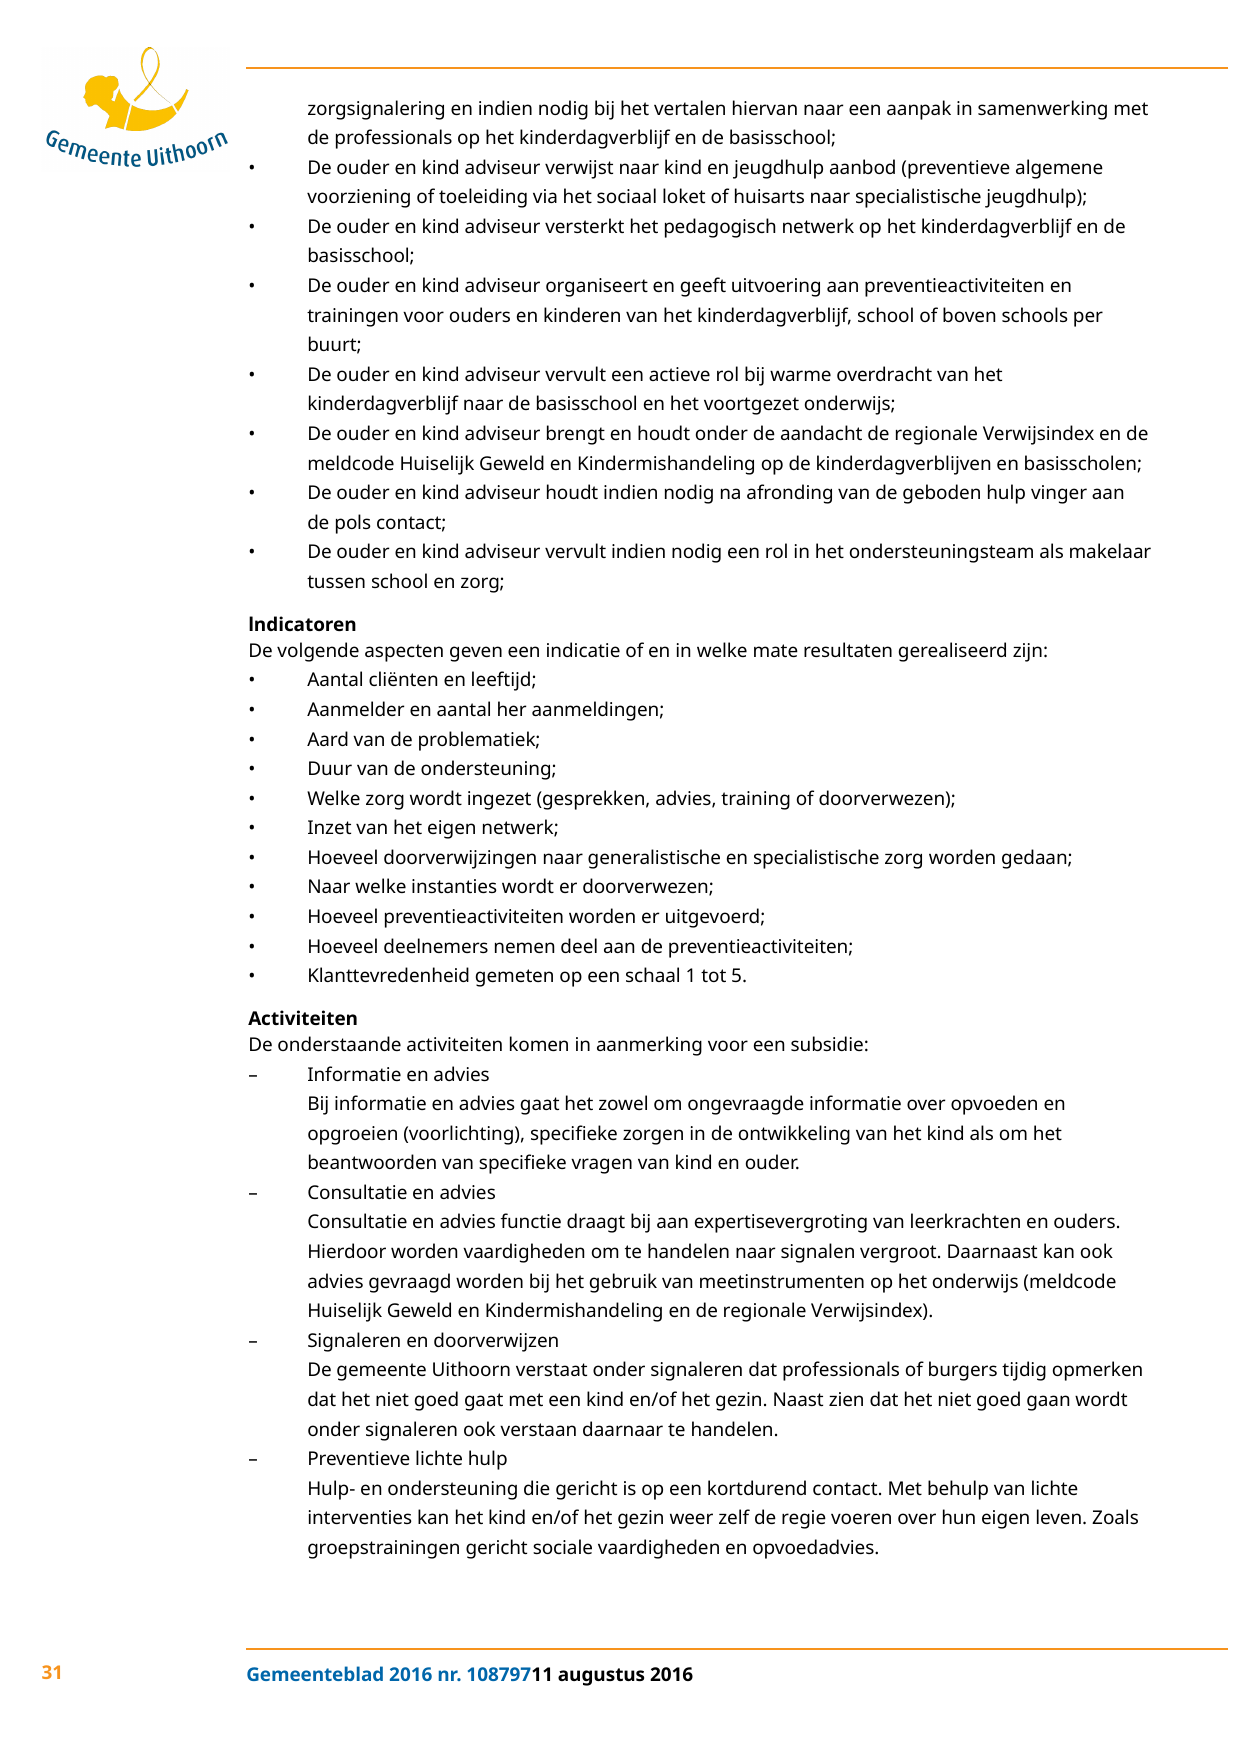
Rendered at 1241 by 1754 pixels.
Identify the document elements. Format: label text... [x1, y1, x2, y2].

list Aantal cliënten en leeftijd; [248, 667, 1152, 692]
list De ouder en kind adviseur houdt indien nodig na afronding van de geboden hulp vinger aan de pols contact; [248, 479, 1152, 535]
list Duur van de ondersteuning; [248, 755, 1152, 781]
list Welke zorg wordt ingezet (gesprekken, advies, training of doorverwezen); [248, 785, 1152, 811]
list Consultatie en advies functie draagt bij aan expertisevergroting van leerkrachten en ouders. [248, 1209, 1152, 1234]
list De ouder en kind adviseur verwijst naar kind en jeugdhulp aanbod (preventieve algemene voorziening of toeleiding via het sociaal loket of huisarts naar specialistische jeugdhulp); [248, 154, 1152, 209]
picture [41, 47, 231, 172]
list De ouder en kind adviseur vervult een actieve rol bij warme overdracht van het kinderdagverblijf naar de basisschool en het voortgezet onderwijs; [248, 361, 1152, 416]
list Hoeveel preventieactiviteiten worden er uitgevoerd; [248, 903, 1152, 929]
text lndicatoren [248, 611, 1152, 637]
list Consultatie en advies [248, 1179, 1152, 1205]
list Naar welke instanties wordt er doorverwezen; [248, 874, 1152, 899]
list De ouder en kind adviseur vervult indien nodig een rol in het ondersteuningsteam als makelaar tussen school en zorg; [248, 538, 1152, 594]
list Signaleren en doorverwijzen [248, 1327, 1152, 1353]
list Hoeveel doorverwijzingen naar generalistische en specialistische zorg worden gedaan; [248, 844, 1152, 870]
list De ouder en kind adviseur brengt en houdt onder de aandacht de regionale Verwijsindex en de meldcode Huiselijk Geweld en Kindermishandeling op de kinderdagverblijven en basisscholen; [248, 420, 1152, 476]
text Activiteiten [248, 1006, 1152, 1031]
list Preventieve lichte hulp [248, 1445, 1152, 1471]
list De ouder en kind adviseur organiseert en geeft uitvoering aan preventieactiviteiten en trainingen voor ouders en kinderen van het kinderdagverblijf, school of boven schools per buurt; [248, 272, 1152, 357]
text De onderstaande activiteiten komen in aanmerking voor een subsidie: [248, 1031, 1152, 1057]
list Informatie en advies [248, 1061, 1152, 1087]
list Aard van de problematiek; [248, 726, 1152, 751]
list Hierdoor worden vaardigheden om te handelen naar signalen vergroot. Daarnaast kan ook advies gevraagd worden bij het gebruik van meetinstrumenten op het onderwijs (meldcode Huiselijk Geweld en Kindermishandeling en de regionale Verwijsindex). [248, 1238, 1152, 1323]
list De gemeente Uithoorn verstaat onder signaleren dat professionals of burgers tijdig opmerken dat het niet goed gaat met een kind en/of het gezin. Naast zien dat het niet goed gaan wordt onder signaleren ook verstaan daarnaar te handelen. [248, 1357, 1152, 1442]
list Klanttevredenheid gemeten op een schaal 1 tot 5. [248, 962, 1152, 988]
list zorgsignalering en indien nodig bij het vertalen hiervan naar een aanpak in samenwerking met de professionals op het kinderdagverblijf en de basisschool; [248, 95, 1152, 150]
list Hulp- en ondersteuning die gericht is op een kortdurend contact. Met behulp van lichte interventies kan het kind en/of het gezin weer zelf de regie voeren over hun eigen leven. Zoals groepstrainingen gericht sociale vaardigheden en opvoedadvies. [248, 1475, 1152, 1560]
text De volgende aspecten geven een indicatie of en in welke mate resultaten gerealiseerd zijn: [248, 637, 1152, 663]
list Inzet van het eigen netwerk; [248, 814, 1152, 840]
list De ouder en kind adviseur versterkt het pedagogisch netwerk op het kinderdagverblijf en de basisschool; [248, 213, 1152, 268]
list Hoeveel deelnemers nemen deel aan de preventieactiviteiten; [248, 933, 1152, 958]
list Bij informatie en advies gaat het zowel om ongevraagde informatie over opvoeden en opgroeien (voorlichting), specifieke zorgen in de ontwikkeling van het kind als om het beantwoorden van specifieke vragen van kind en ouder. [248, 1090, 1152, 1175]
list Aanmelder en aantal her aanmeldingen; [248, 696, 1152, 722]
